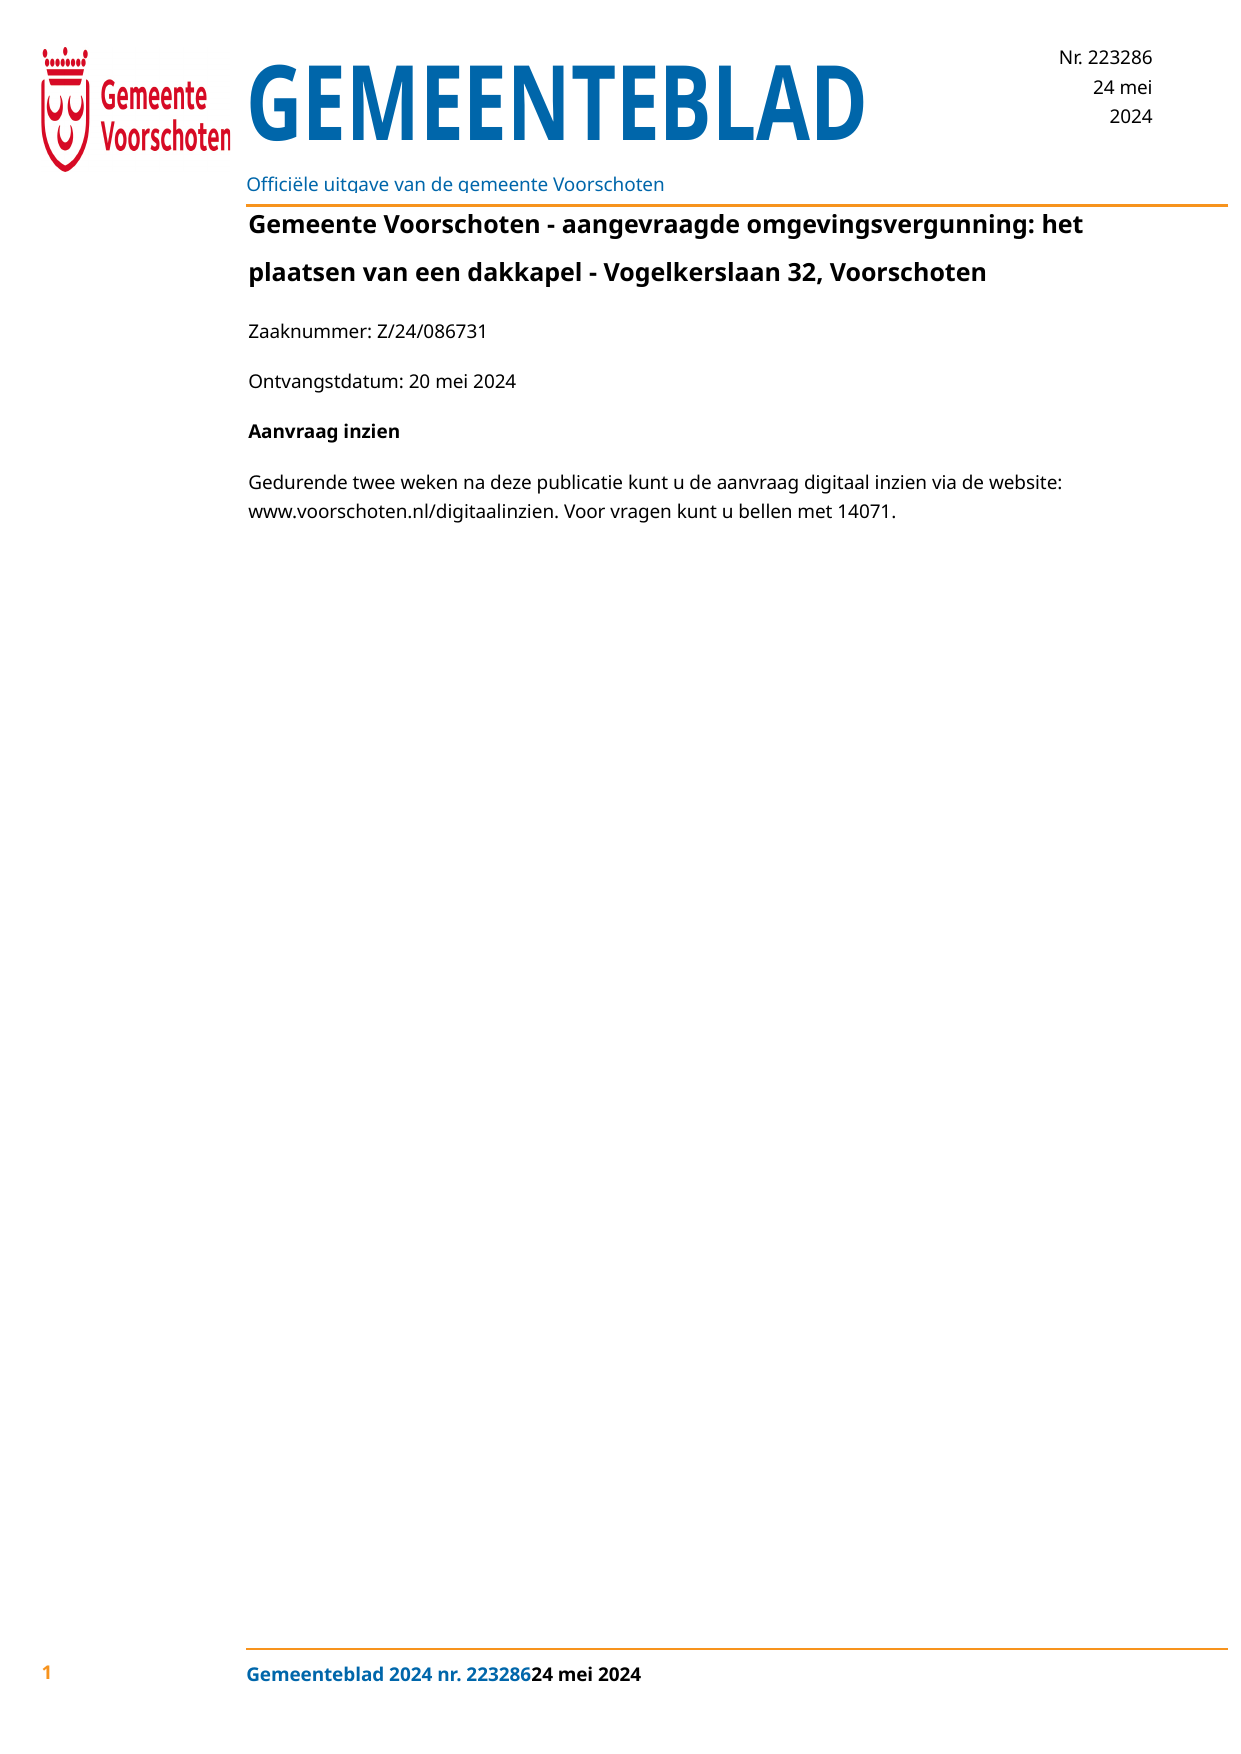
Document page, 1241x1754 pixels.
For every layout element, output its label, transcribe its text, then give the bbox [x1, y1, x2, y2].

text Gedurende twee weken na deze publicatie kunt u de aanvraag digitaal inzien via de website: www.voorschoten.nl/digitaalinzien. Voor vragen kunt u bellen met 14071. [248, 469, 1152, 524]
text Gemeente Voorschoten - aangevraagde omgevingsvergunning: het plaatsen van een dakkapel - Vogelkerslaan 32, Voorschoten [248, 207, 1152, 288]
text Aanvraag inzien [248, 419, 1152, 444]
text Ontvangstdatum: 20 mei 2024 [248, 368, 1152, 394]
picture [41, 47, 231, 172]
text Zaaknummer: Z/24/086731 [248, 318, 1152, 344]
